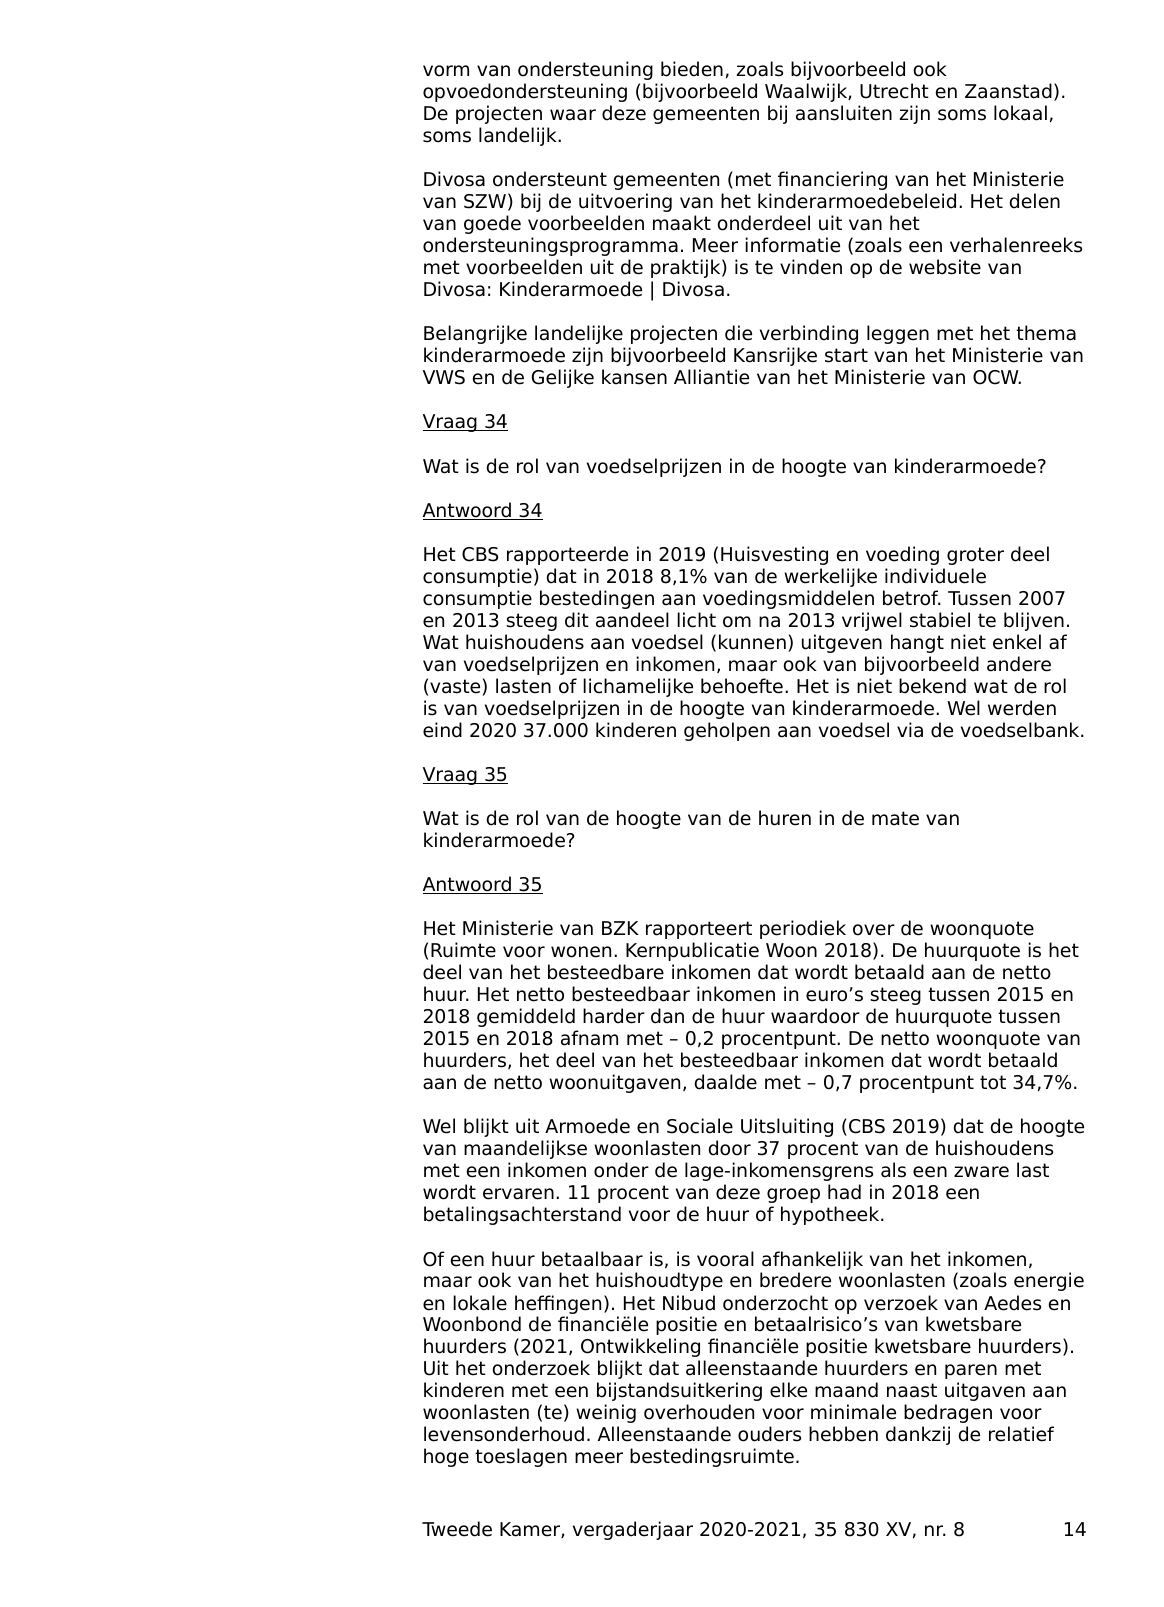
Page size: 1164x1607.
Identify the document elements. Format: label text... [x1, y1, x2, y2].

text Het CBS rapporteerde in 2019 (Huisvesting en voeding groter deel consumptie) dat in 2018 8,1% van de werkelijke individuele consumptie bestedingen aan voedingsmiddelen betrof. Tussen 2007 en 2013 steeg dit aandeel licht om na 2013 vrijwel stabiel te blijven. Wat huishoudens aan voedsel (kunnen) uitgeven hangt niet enkel af van voedselprijzen en inkomen, maar ook van bijvoorbeeld andere (vaste) lasten of lichamelijke behoefte. Het is niet bekend wat de rol is van voedselprijzen in de hoogte van kinderarmoede. Wel werden eind 2020 37.000 kinderen geholpen aan voedsel via de voedselbank. [422, 544, 1087, 742]
subtitle Antwoord 35 [422, 874, 1087, 896]
text Wel blijkt uit Armoede en Sociale Uitsluiting (CBS 2019) dat de hoogte van maandelijkse woonlasten door 37 procent van de huishoudens met een inkomen onder de lage-inkomensgrens als een zware last wordt ervaren. 11 procent van deze groep had in 2018 een betalingsachterstand voor de huur of hypotheek. [422, 1116, 1087, 1226]
subtitle Vraag 34 [422, 411, 1087, 433]
subtitle Antwoord 34 [422, 500, 1087, 522]
subtitle Vraag 35 [422, 764, 1087, 786]
text vorm van ondersteuning bieden, zoals bijvoorbeeld ook opvoedondersteuning (bijvoorbeeld Waalwijk, Utrecht en Zaanstad). De projecten waar deze gemeenten bij aansluiten zijn soms lokaal, soms landelijk. [422, 59, 1087, 147]
text Of een huur betaalbaar is, is vooral afhankelijk van het inkomen, maar ook van het huishoudtype en bredere woonlasten (zoals energie en lokale heffingen). Het Nibud onderzocht op verzoek van Aedes en Woonbond de financiële positie en betaalrisico’s van kwetsbare huurders (2021, Ontwikkeling financiële positie kwetsbare huurders). Uit het onderzoek blijkt dat alleenstaande huurders en paren met kinderen met een bijstandsuitkering elke maand naast uitgaven aan woonlasten (te) weinig overhouden voor minimale bedragen voor levensonderhoud. Alleenstaande ouders hebben dankzij de relatief hoge toeslagen meer bestedingsruimte. [422, 1248, 1087, 1468]
text Divosa ondersteunt gemeenten (met financiering van het Ministerie van SZW) bij de uitvoering van het kinderarmoedebeleid. Het delen van goede voorbeelden maakt onderdeel uit van het ondersteuningsprogramma. Meer informatie (zoals een verhalenreeks met voorbeelden uit de praktijk) is te vinden op de website van Divosa: Kinderarmoede | Divosa. [422, 169, 1087, 301]
text Wat is de rol van voedselprijzen in de hoogte van kinderarmoede? [422, 456, 1087, 477]
text Het Ministerie van BZK rapporteert periodiek over de woonquote (Ruimte voor wonen. Kernpublicatie Woon 2018). De huurquote is het deel van het besteedbare inkomen dat wordt betaald aan de netto huur. Het netto besteedbaar inkomen in euro’s steeg tussen 2015 en 2018 gemiddeld harder dan de huur waardoor de huurquote tussen 2015 en 2018 afnam met – 0,2 procentpunt. De netto woonquote van huurders, het deel van het besteedbaar inkomen dat wordt betaald aan de netto woonuitgaven, daalde met – 0,7 procentpunt tot 34,7%. [422, 918, 1087, 1094]
text Wat is de rol van de hoogte van de huren in de mate van kinderarmoede? [422, 808, 1087, 852]
text Belangrijke landelijke projecten die verbinding leggen met het thema kinderarmoede zijn bijvoorbeeld Kansrijke start van het Ministerie van VWS en de Gelijke kansen Alliantie van het Ministerie van OCW. [422, 323, 1087, 389]
